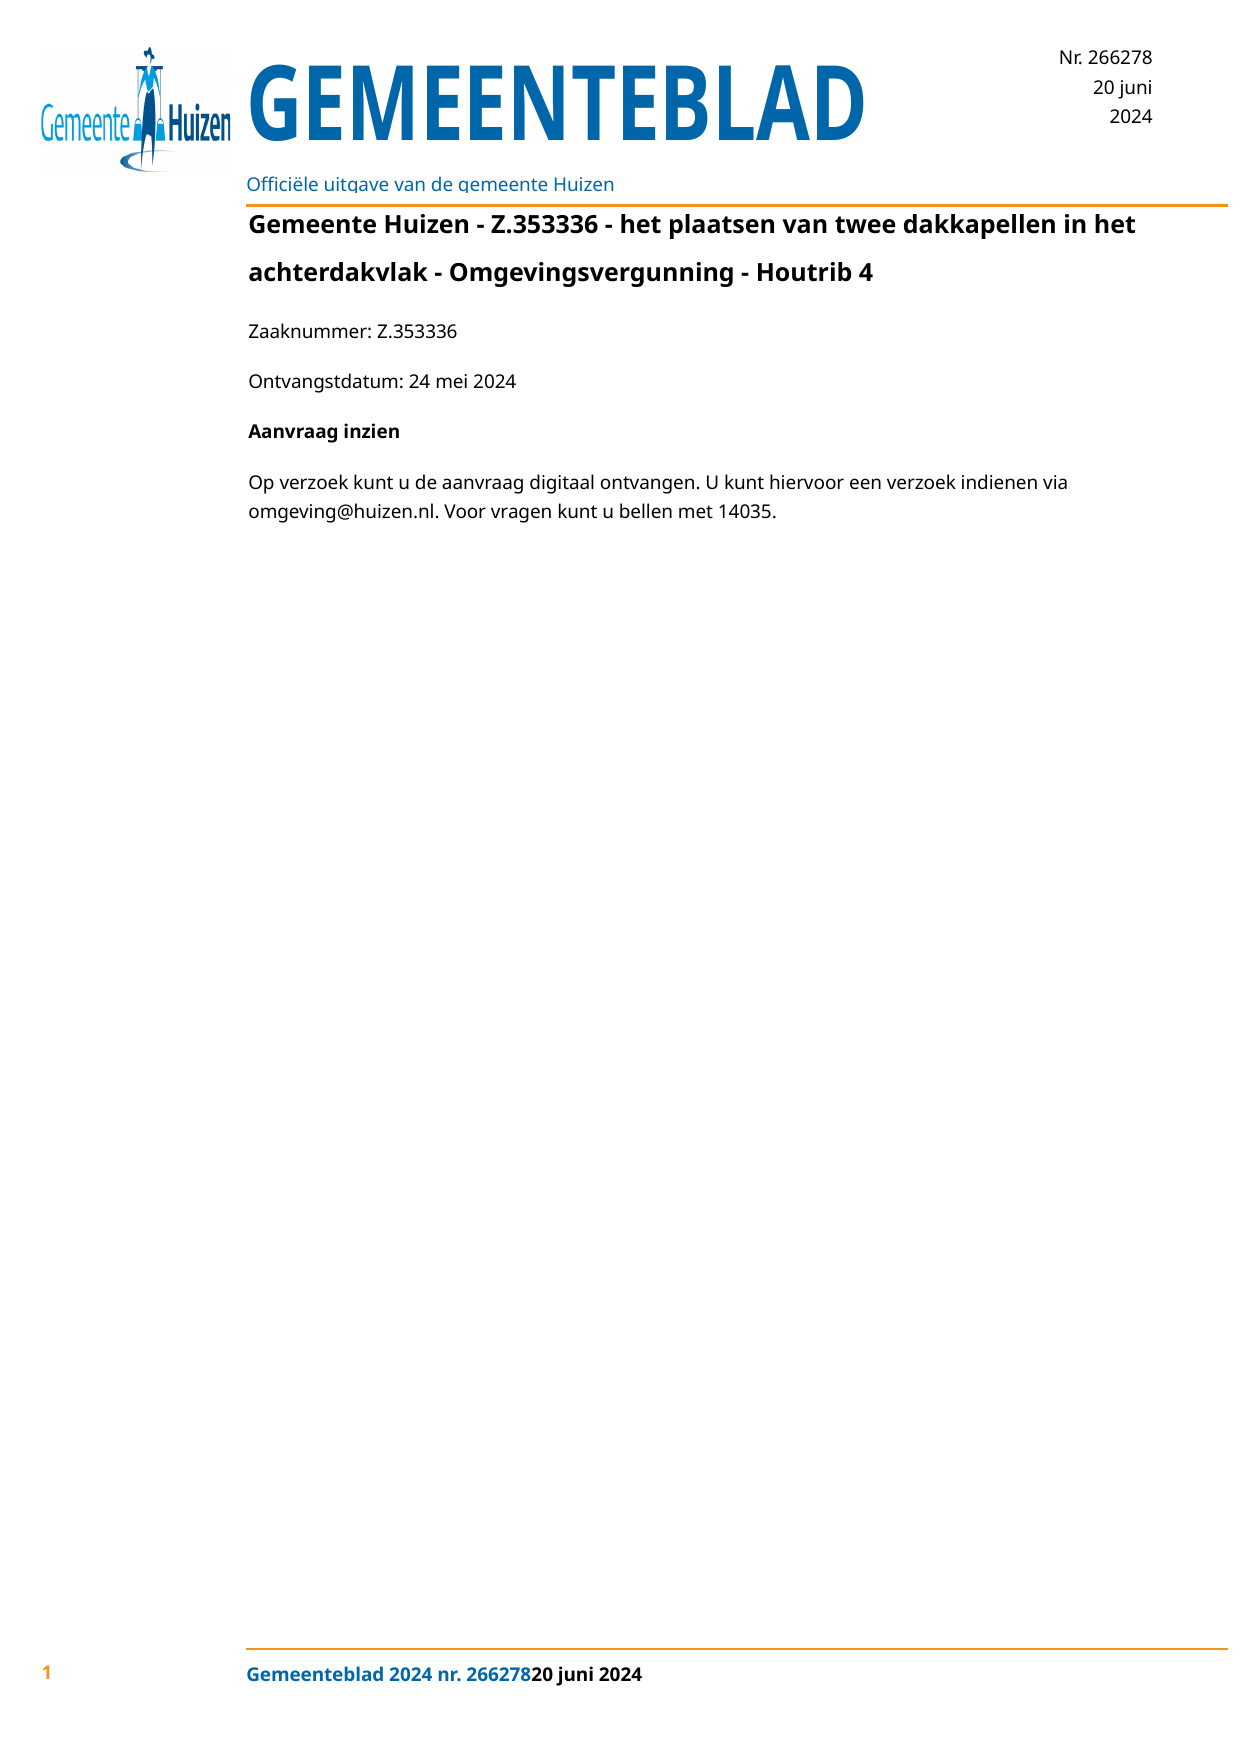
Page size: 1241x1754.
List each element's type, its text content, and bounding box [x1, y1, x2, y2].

text Op verzoek kunt u de aanvraag digitaal ontvangen. U kunt hiervoor een verzoek indienen via omgeving@huizen.nl. Voor vragen kunt u bellen met 14035. [248, 469, 1152, 524]
picture [41, 47, 231, 172]
text Ontvangstdatum: 24 mei 2024 [248, 368, 1152, 394]
text Zaaknummer: Z.353336 [248, 318, 1152, 344]
text Gemeente Huizen - Z.353336 - het plaatsen van twee dakkapellen in het achterdakvlak - Omgevingsvergunning - Houtrib 4 [248, 207, 1152, 288]
text Aanvraag inzien [248, 419, 1152, 444]
